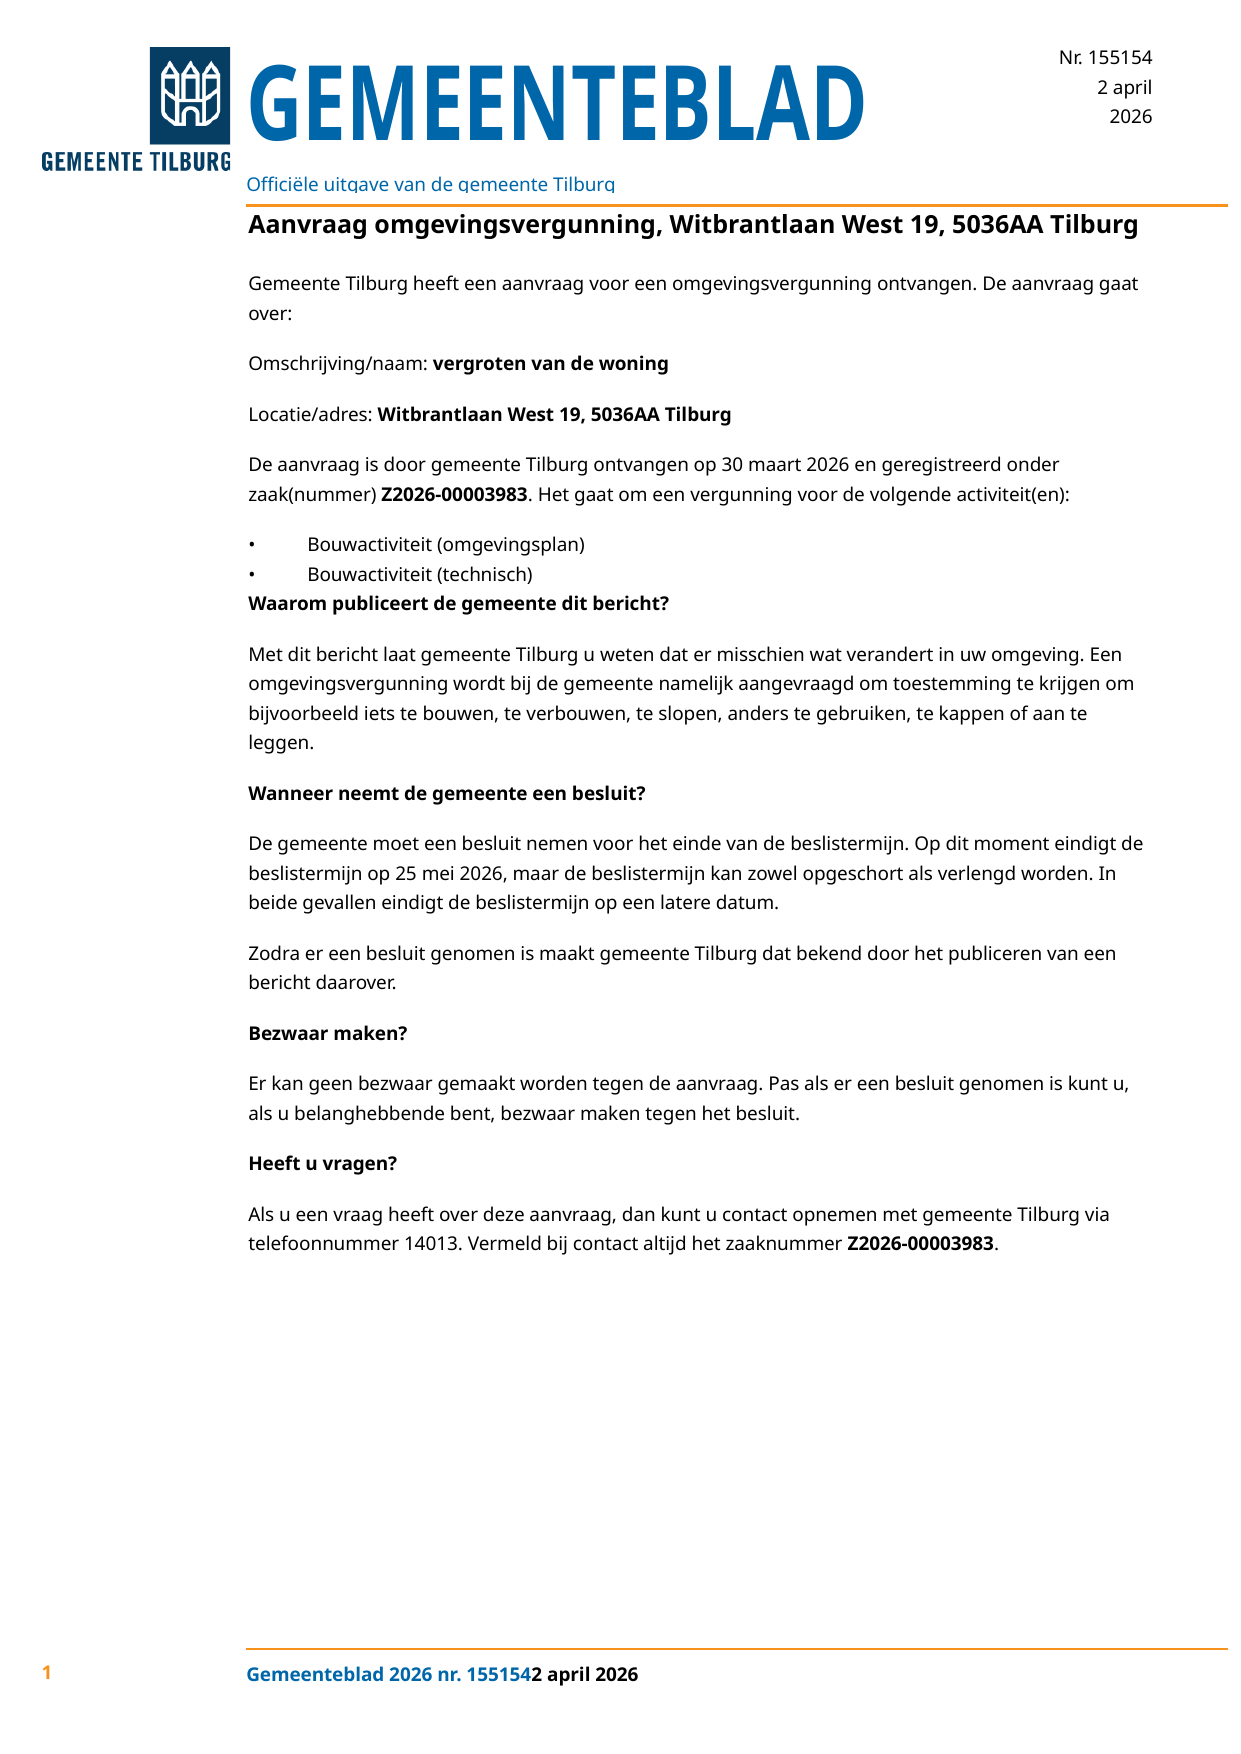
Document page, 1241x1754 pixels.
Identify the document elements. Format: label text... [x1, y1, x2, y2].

text Bezwaar maken? [248, 1020, 1152, 1046]
text Heeft u vragen? [248, 1150, 1152, 1176]
text Locatie/adres: Witbrantlaan West 19, 5036AA Tilburg [248, 401, 1152, 426]
text De gemeente moet een besluit nemen voor het einde van de beslistermijn. Op dit moment eindigt de beslistermijn op 25 mei 2026, maar de beslistermijn kan zowel opgeschort als verlengd worden. In beide gevallen eindigt de beslistermijn op een latere datum. [248, 830, 1152, 915]
text Zodra er een besluit genomen is maakt gemeente Tilburg dat bekend door het publiceren van een bericht daarover. [248, 940, 1152, 995]
text Waarom publiceert de gemeente dit bericht? [248, 590, 1152, 616]
text De aanvraag is door gemeente Tilburg ontvangen op 30 maart 2026 en geregistreerd onder zaak(nummer) Z2026-00003983. Het gaat om een vergunning voor de volgende activiteit(en): [248, 451, 1152, 506]
list Bouwactiviteit (technisch) [248, 561, 1152, 586]
list Bouwactiviteit (omgevingsplan) [248, 531, 1152, 557]
text Als u een vraag heeft over deze aanvraag, dan kunt u contact opnemen met gemeente Tilburg via telefoonnummer 14013. Vermeld bij contact altijd het zaaknummer Z2026-00003983. [248, 1201, 1152, 1256]
picture [41, 47, 231, 172]
text Omschrijving/naam: vergroten van de woning [248, 350, 1152, 376]
text Er kan geen bezwaar gemaakt worden tegen de aanvraag. Pas als er een besluit genomen is kunt u, als u belanghebbende bent, bezwaar maken tegen het besluit. [248, 1070, 1152, 1126]
text Met dit bericht laat gemeente Tilburg u weten dat er misschien wat verandert in uw omgeving. Een omgevingsvergunning wordt bij de gemeente namelijk aangevraagd om toestemming te krijgen om bijvoorbeeld iets te bouwen, te verbouwen, te slopen, anders te gebruiken, te kappen of aan te leggen. [248, 641, 1152, 755]
text Wanneer neemt de gemeente een besluit? [248, 780, 1152, 806]
text Aanvraag omgevingsvergunning, Witbrantlaan West 19, 5036AA Tilburg [248, 207, 1152, 241]
text Gemeente Tilburg heeft een aanvraag voor een omgevingsvergunning ontvangen. De aanvraag gaat over: [248, 270, 1152, 326]
